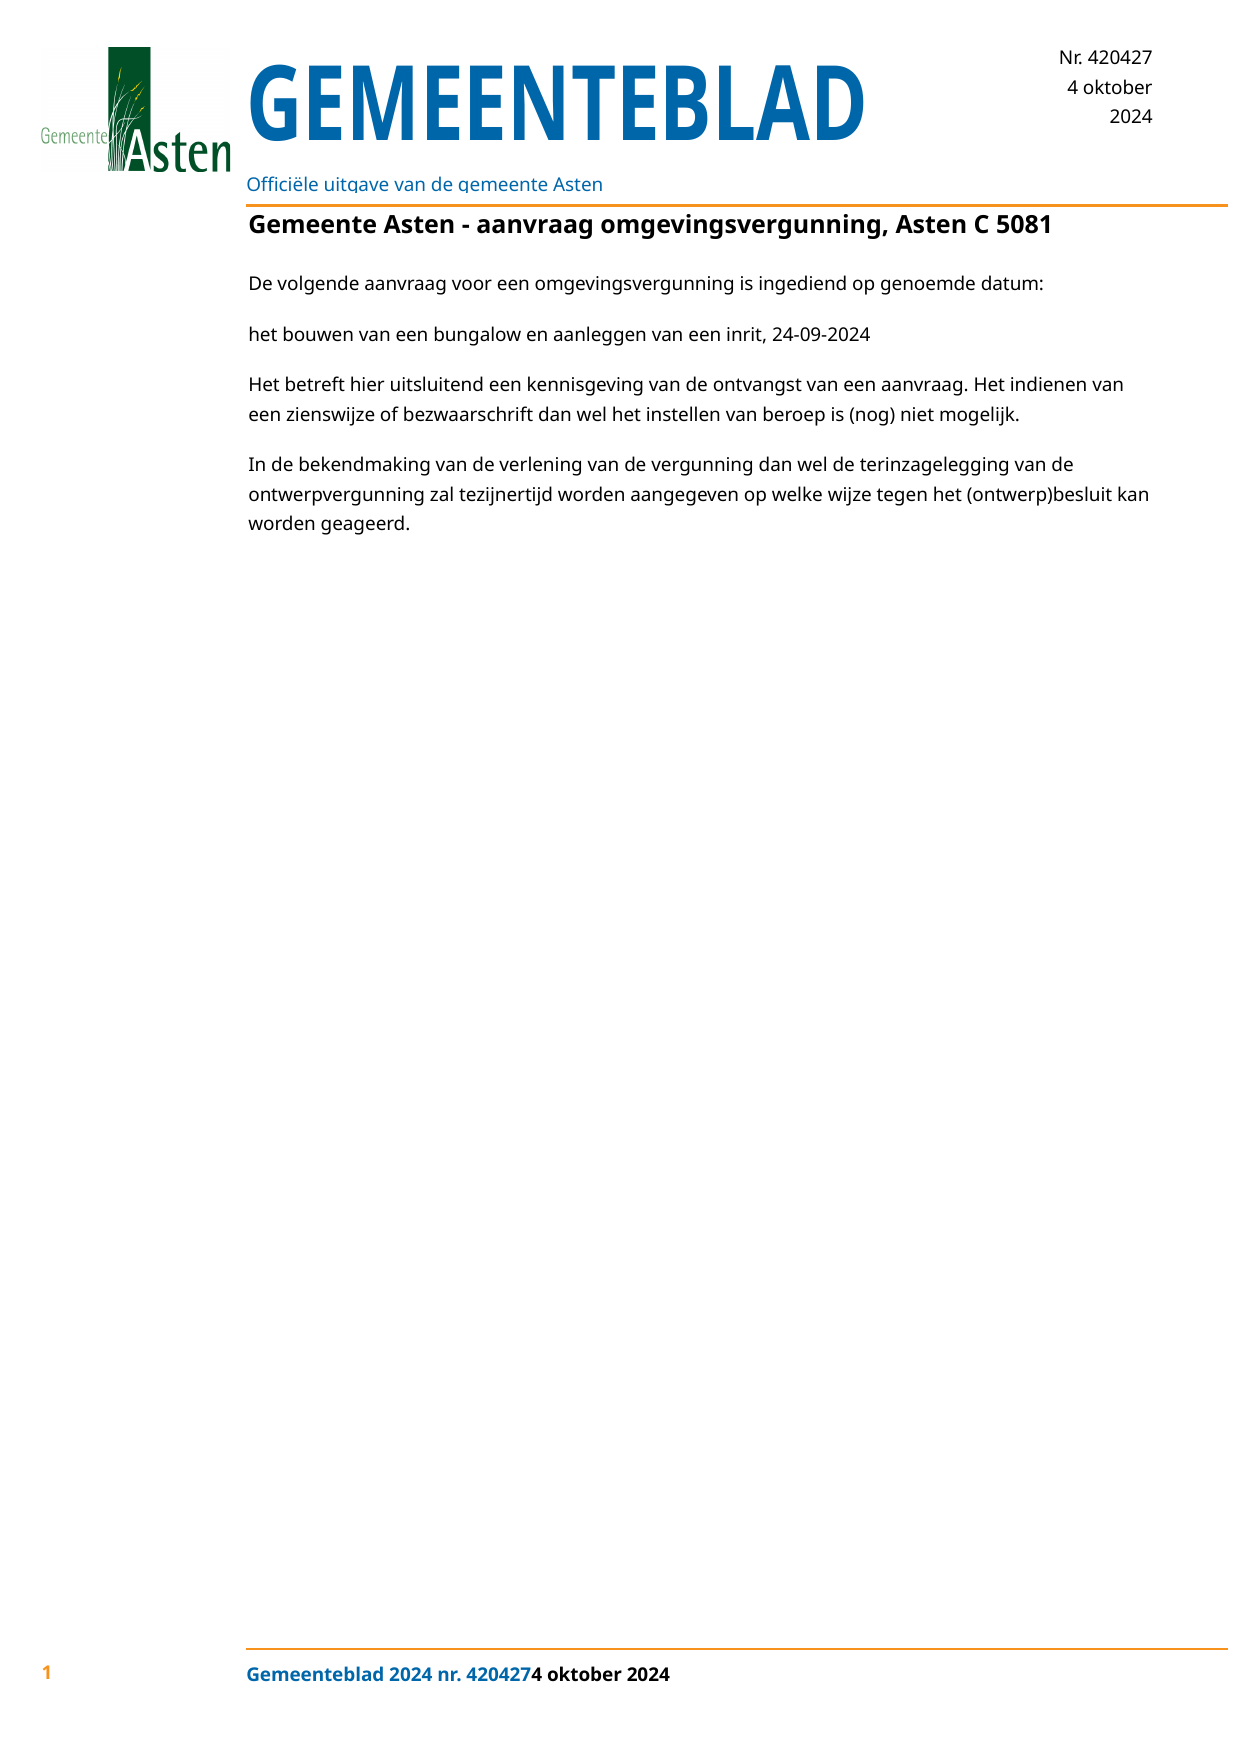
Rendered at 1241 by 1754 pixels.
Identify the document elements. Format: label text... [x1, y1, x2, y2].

text De volgende aanvraag voor een omgevingsvergunning is ingediend op genoemde datum: [248, 270, 1152, 296]
text het bouwen van een bungalow en aanleggen van een inrit, 24-09-2024 [248, 321, 1152, 346]
text Gemeente Asten - aanvraag omgevingsvergunning, Asten C 5081 [248, 207, 1152, 241]
text In de bekendmaking van de verlening van de vergunning dan wel de terinzagelegging van de ontwerpvergunning zal tezijnertijd worden aangegeven op welke wijze tegen het (ontwerp)besluit kan worden geageerd. [248, 451, 1152, 536]
text Het betreft hier uitsluitend een kennisgeving van de ontvangst van een aanvraag. Het indienen van een zienswijze of bezwaarschrift dan wel het instellen van beroep is (nog) niet mogelijk. [248, 371, 1152, 426]
picture [41, 47, 231, 172]
